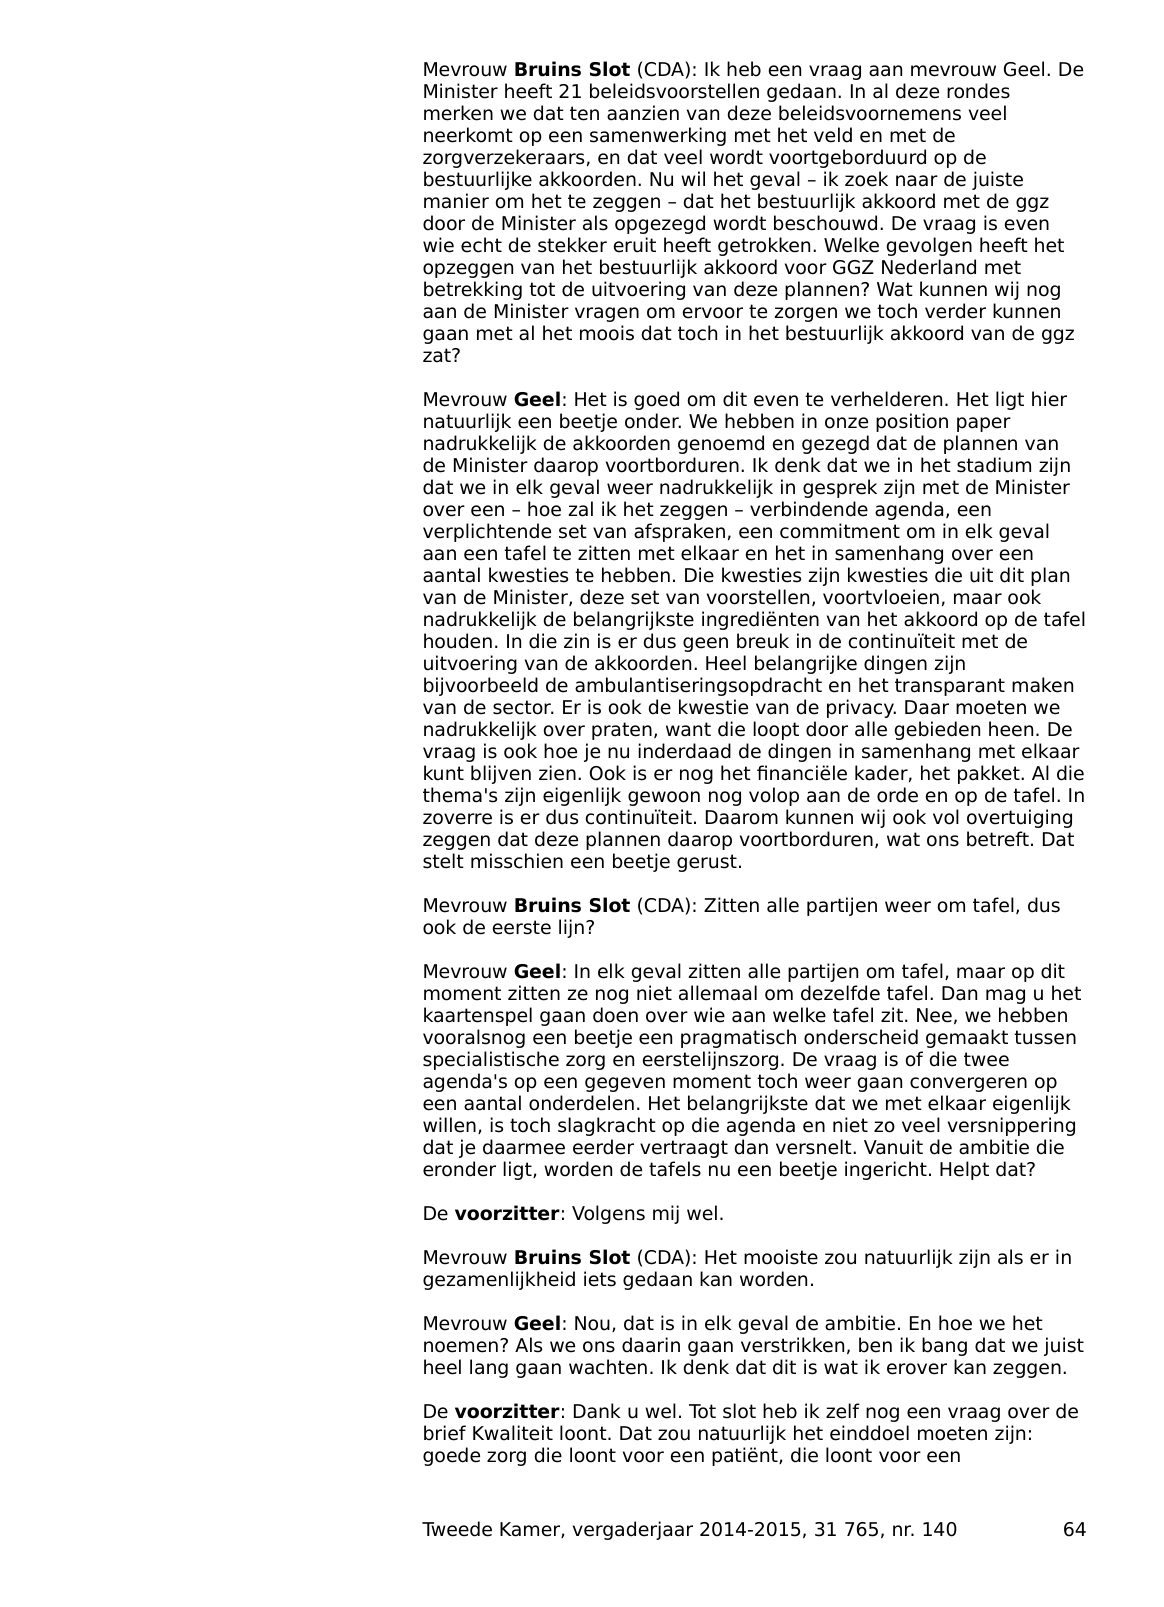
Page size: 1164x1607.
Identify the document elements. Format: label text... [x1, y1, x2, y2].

text De voorzitter: Dank u wel. Tot slot heb ik zelf nog een vraag over de brief Kwaliteit loont. Dat zou natuurlijk het einddoel moeten zijn: goede zorg die loont voor een patiënt, die loont voor een [422, 1401, 1087, 1467]
text Mevrouw Bruins Slot (CDA): Zitten alle partijen weer om tafel, dus ook de eerste lijn? [422, 895, 1087, 939]
text Mevrouw Geel: Het is goed om dit even te verhelderen. Het ligt hier natuurlijk een beetje onder. We hebben in onze position paper nadrukkelijk de akkoorden genoemd en gezegd dat de plannen van de Minister daarop voortborduren. Ik denk dat we in het stadium zijn dat we in elk geval weer nadrukkelijk in gesprek zijn met de Minister over een – hoe zal ik het zeggen – verbindende agenda, een verplichtende set van afspraken, een commitment om in elk geval aan een tafel te zitten met elkaar en het in samenhang over een aantal kwesties te hebben. Die kwesties zijn kwesties die uit dit plan van de Minister, deze set van voorstellen, voortvloeien, maar ook nadrukkelijk de belangrijkste ingrediënten van het akkoord op de tafel houden. In die zin is er dus geen breuk in de continuïteit met de uitvoering van de akkoorden. Heel belangrijke dingen zijn bijvoorbeeld de ambulantiseringsopdracht en het transparant maken van de sector. Er is ook de kwestie van de privacy. Daar moeten we nadrukkelijk over praten, want die loopt door alle gebieden heen. De vraag is ook hoe je nu inderdaad de dingen in samenhang met elkaar kunt blijven zien. Ook is er nog het financiële kader, het pakket. Al die thema's zijn eigenlijk gewoon nog volop aan de orde en op de tafel. In zoverre is er dus continuïteit. Daarom kunnen wij ook vol overtuiging zeggen dat deze plannen daarop voortborduren, wat ons betreft. Dat stelt misschien een beetje gerust. [422, 389, 1087, 872]
text Mevrouw Bruins Slot (CDA): Ik heb een vraag aan mevrouw Geel. De Minister heeft 21 beleidsvoorstellen gedaan. In al deze rondes merken we dat ten aanzien van deze beleidsvoornemens veel neerkomt op een samenwerking met het veld en met de zorgverzekeraars, en dat veel wordt voortgeborduurd op de bestuurlijke akkoorden. Nu wil het geval – ik zoek naar de juiste manier om het te zeggen – dat het bestuurlijk akkoord met de ggz door de Minister als opgezegd wordt beschouwd. De vraag is even wie echt de stekker eruit heeft getrokken. Welke gevolgen heeft het opzeggen van het bestuurlijk akkoord voor GGZ Nederland met betrekking tot de uitvoering van deze plannen? Wat kunnen wij nog aan de Minister vragen om ervoor te zorgen we toch verder kunnen gaan met al het moois dat toch in het bestuurlijk akkoord van de ggz zat? [422, 59, 1087, 367]
text Mevrouw Geel: In elk geval zitten alle partijen om tafel, maar op dit moment zitten ze nog niet allemaal om dezelfde tafel. Dan mag u het kaartenspel gaan doen over wie aan welke tafel zit. Nee, we hebben vooralsnog een beetje een pragmatisch onderscheid gemaakt tussen specialistische zorg en eerstelijnszorg. De vraag is of die twee agenda's op een gegeven moment toch weer gaan convergeren op een aantal onderdelen. Het belangrijkste dat we met elkaar eigenlijk willen, is toch slagkracht op die agenda en niet zo veel versnippering dat je daarmee eerder vertraagt dan versnelt. Vanuit de ambitie die eronder ligt, worden de tafels nu een beetje ingericht. Helpt dat? [422, 961, 1087, 1181]
text De voorzitter: Volgens mij wel. [422, 1203, 1087, 1225]
text Mevrouw Bruins Slot (CDA): Het mooiste zou natuurlijk zijn als er in gezamenlijkheid iets gedaan kan worden. [422, 1247, 1087, 1291]
text Mevrouw Geel: Nou, dat is in elk geval de ambitie. En hoe we het noemen? Als we ons daarin gaan verstrikken, ben ik bang dat we juist heel lang gaan wachten. Ik denk dat dit is wat ik erover kan zeggen. [422, 1313, 1087, 1379]
